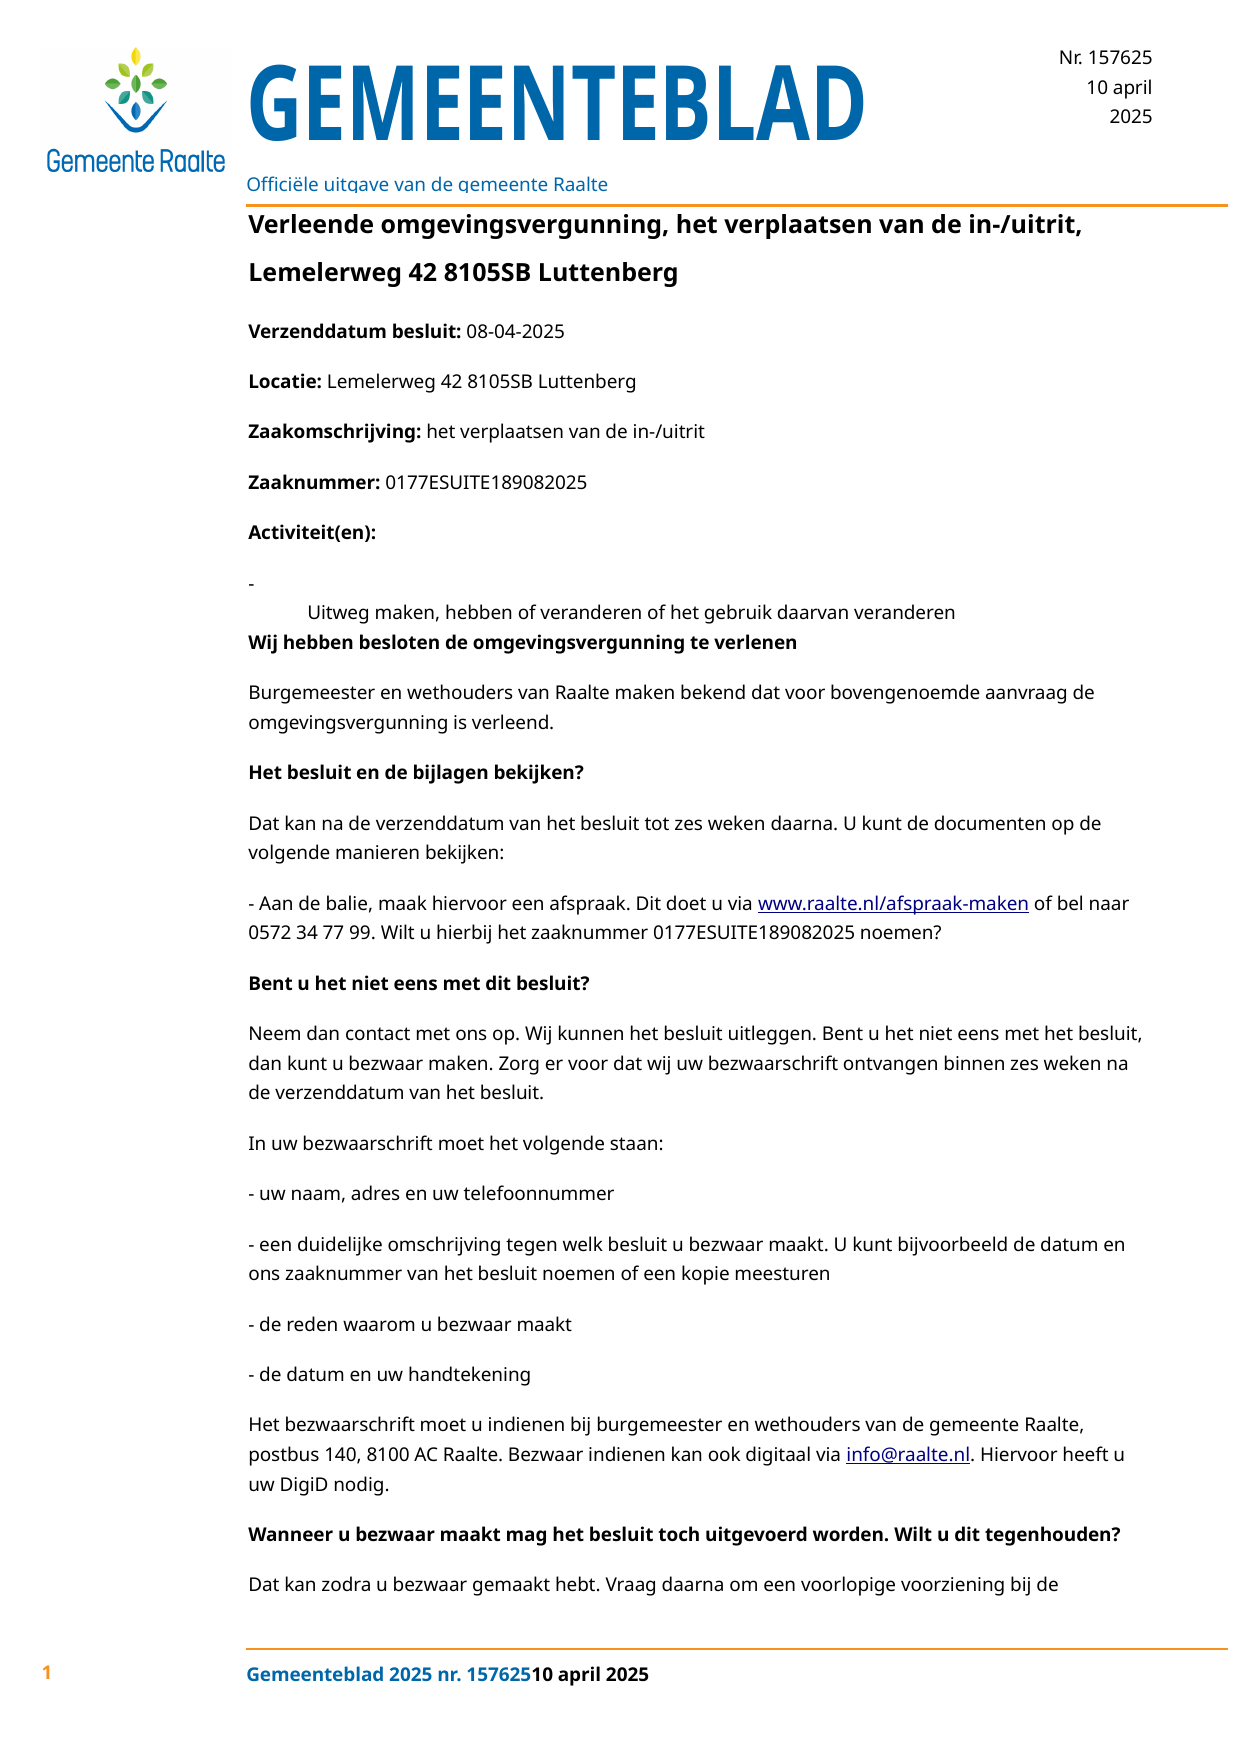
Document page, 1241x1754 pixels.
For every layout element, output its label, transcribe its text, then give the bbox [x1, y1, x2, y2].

text Neem dan contact met ons op. Wij kunnen het besluit uitleggen. Bent u het niet eens met het besluit, dan kunt u bezwaar maken. Zorg er voor dat wij uw bezwaarschrift ontvangen binnen zes weken na de verzenddatum van het besluit. [248, 1020, 1152, 1105]
text Verzenddatum besluit: 08-04-2025 [248, 318, 1152, 344]
text - de reden waarom u bezwaar maakt [248, 1311, 1152, 1337]
text Zaaknummer: 0177ESUITE189082025 [248, 469, 1152, 495]
text In uw bezwaarschrift moet het volgende staan: [248, 1130, 1152, 1156]
text Het bezwaarschrift moet u indienen bij burgemeester en wethouders van de gemeente Raalte, postbus 140, 8100 AC Raalte. Bezwaar indienen kan ook digitaal via info@raalte.nl. Hiervoor heeft u uw DigiD nodig. [248, 1412, 1152, 1497]
text Wanneer u bezwaar maakt mag het besluit toch uitgevoerd worden. Wilt u dit tegenhouden? [248, 1521, 1152, 1547]
text Het besluit en de bijlagen bekijken? [248, 759, 1152, 785]
text Dat kan zodra u bezwaar gemaakt hebt. Vraag daarna om een voorlopige voorziening bij de [248, 1572, 1152, 1597]
text Dat kan na de verzenddatum van het besluit tot zes weken daarna. U kunt de documenten op de volgende manieren bekijken: [248, 810, 1152, 865]
text Verleende omgevingsvergunning, het verplaatsen van de in-/uitrit, Lemelerweg 42 8105SB Luttenberg [248, 207, 1152, 288]
text - een duidelijke omschrijving tegen welk besluit u bezwaar maakt. U kunt bijvoorbeeld de datum en ons zaaknummer van het besluit noemen of een kopie meesturen [248, 1231, 1152, 1286]
picture [41, 47, 231, 172]
text Wij hebben besloten de omgevingsvergunning te verlenen [248, 629, 1152, 655]
text - de datum en uw handtekening [248, 1361, 1152, 1387]
text - Aan de balie, maak hiervoor een afspraak. Dit doet u via www.raalte.nl/afspraak-maken of bel naar 0572 34 77 99. Wilt u hierbij het zaaknummer 0177ESUITE189082025 noemen? [248, 890, 1152, 945]
text - uw naam, adres en uw telefoonnummer [248, 1180, 1152, 1206]
text Activiteit(en): [248, 519, 1152, 545]
text Bent u het niet eens met dit besluit? [248, 970, 1152, 996]
text Locatie: Lemelerweg 42 8105SB Luttenberg [248, 368, 1152, 394]
text Zaakomschrijving: het verplaatsen van de in-/uitrit [248, 419, 1152, 444]
text Burgemeester en wethouders van Raalte maken bekend dat voor bovengenoemde aanvraag de omgevingsvergunning is verleend. [248, 679, 1152, 735]
list Uitweg maken, hebben of veranderen of het gebruik daarvan veranderen [248, 599, 1152, 625]
